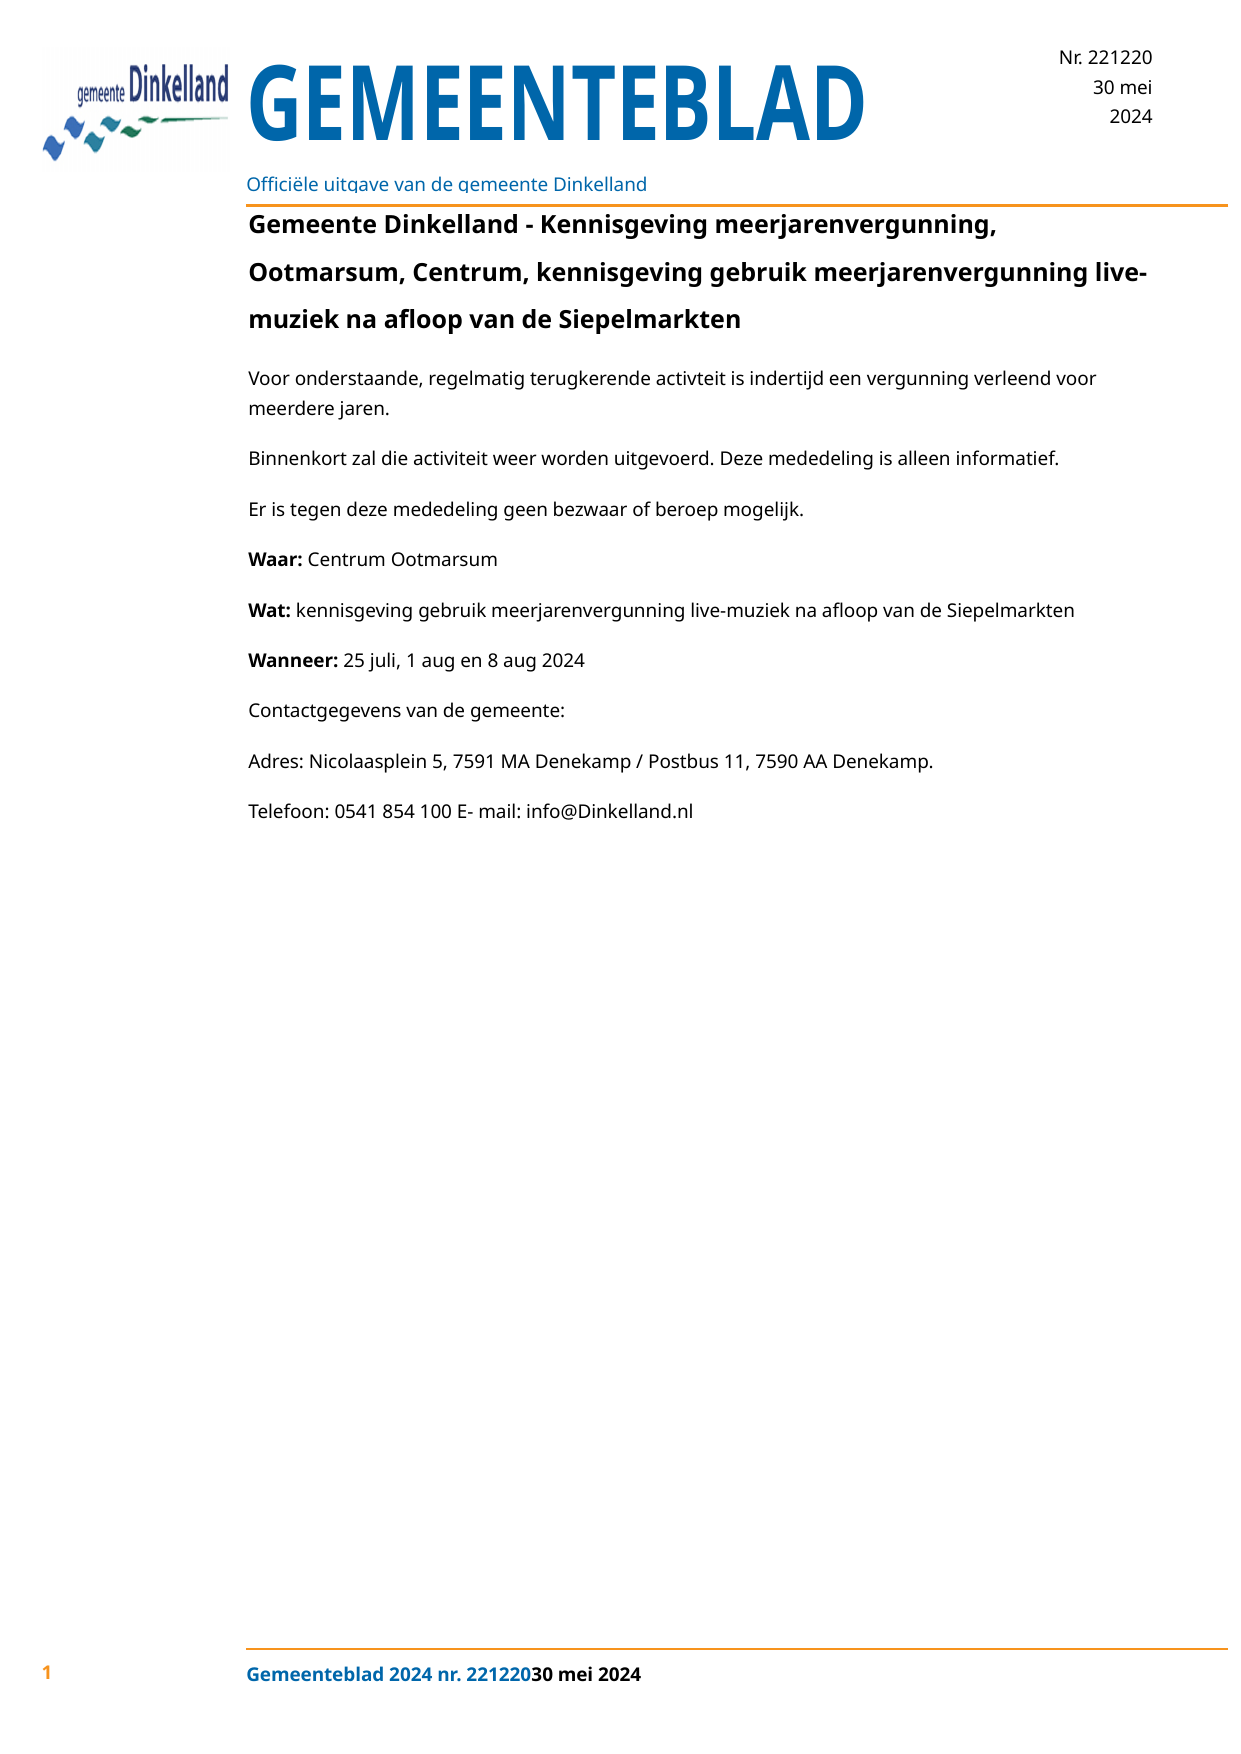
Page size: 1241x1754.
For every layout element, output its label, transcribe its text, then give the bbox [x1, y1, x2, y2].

picture [41, 47, 231, 172]
text Adres: Nicolaasplein 5, 7591 MA Denekamp / Postbus 11, 7590 AA Denekamp. [248, 748, 1152, 774]
text Telefoon: 0541 854 100 E- mail: info@Dinkelland.nl [248, 798, 1152, 824]
text Wat: kennisgeving gebruik meerjarenvergunning live-muziek na afloop van de Siepelmarkten [248, 597, 1152, 622]
text Voor onderstaande, regelmatig terugkerende activteit is indertijd een vergunning verleend voor meerdere jaren. [248, 366, 1152, 421]
text Er is tegen deze mededeling geen bezwaar of beroep mogelijk. [248, 496, 1152, 522]
text Wanneer: 25 juli, 1 aug en 8 aug 2024 [248, 647, 1152, 673]
text Contactgegevens van de gemeente: [248, 698, 1152, 723]
text Waar: Centrum Ootmarsum [248, 546, 1152, 572]
text Gemeente Dinkelland - Kennisgeving meerjarenvergunning, Ootmarsum, Centrum, kennisgeving gebruik meerjarenvergunning live-muziek na afloop van de Siepelmarkten [248, 207, 1152, 336]
text Binnenkort zal die activiteit weer worden uitgevoerd. Deze mededeling is alleen informatief. [248, 446, 1152, 471]
